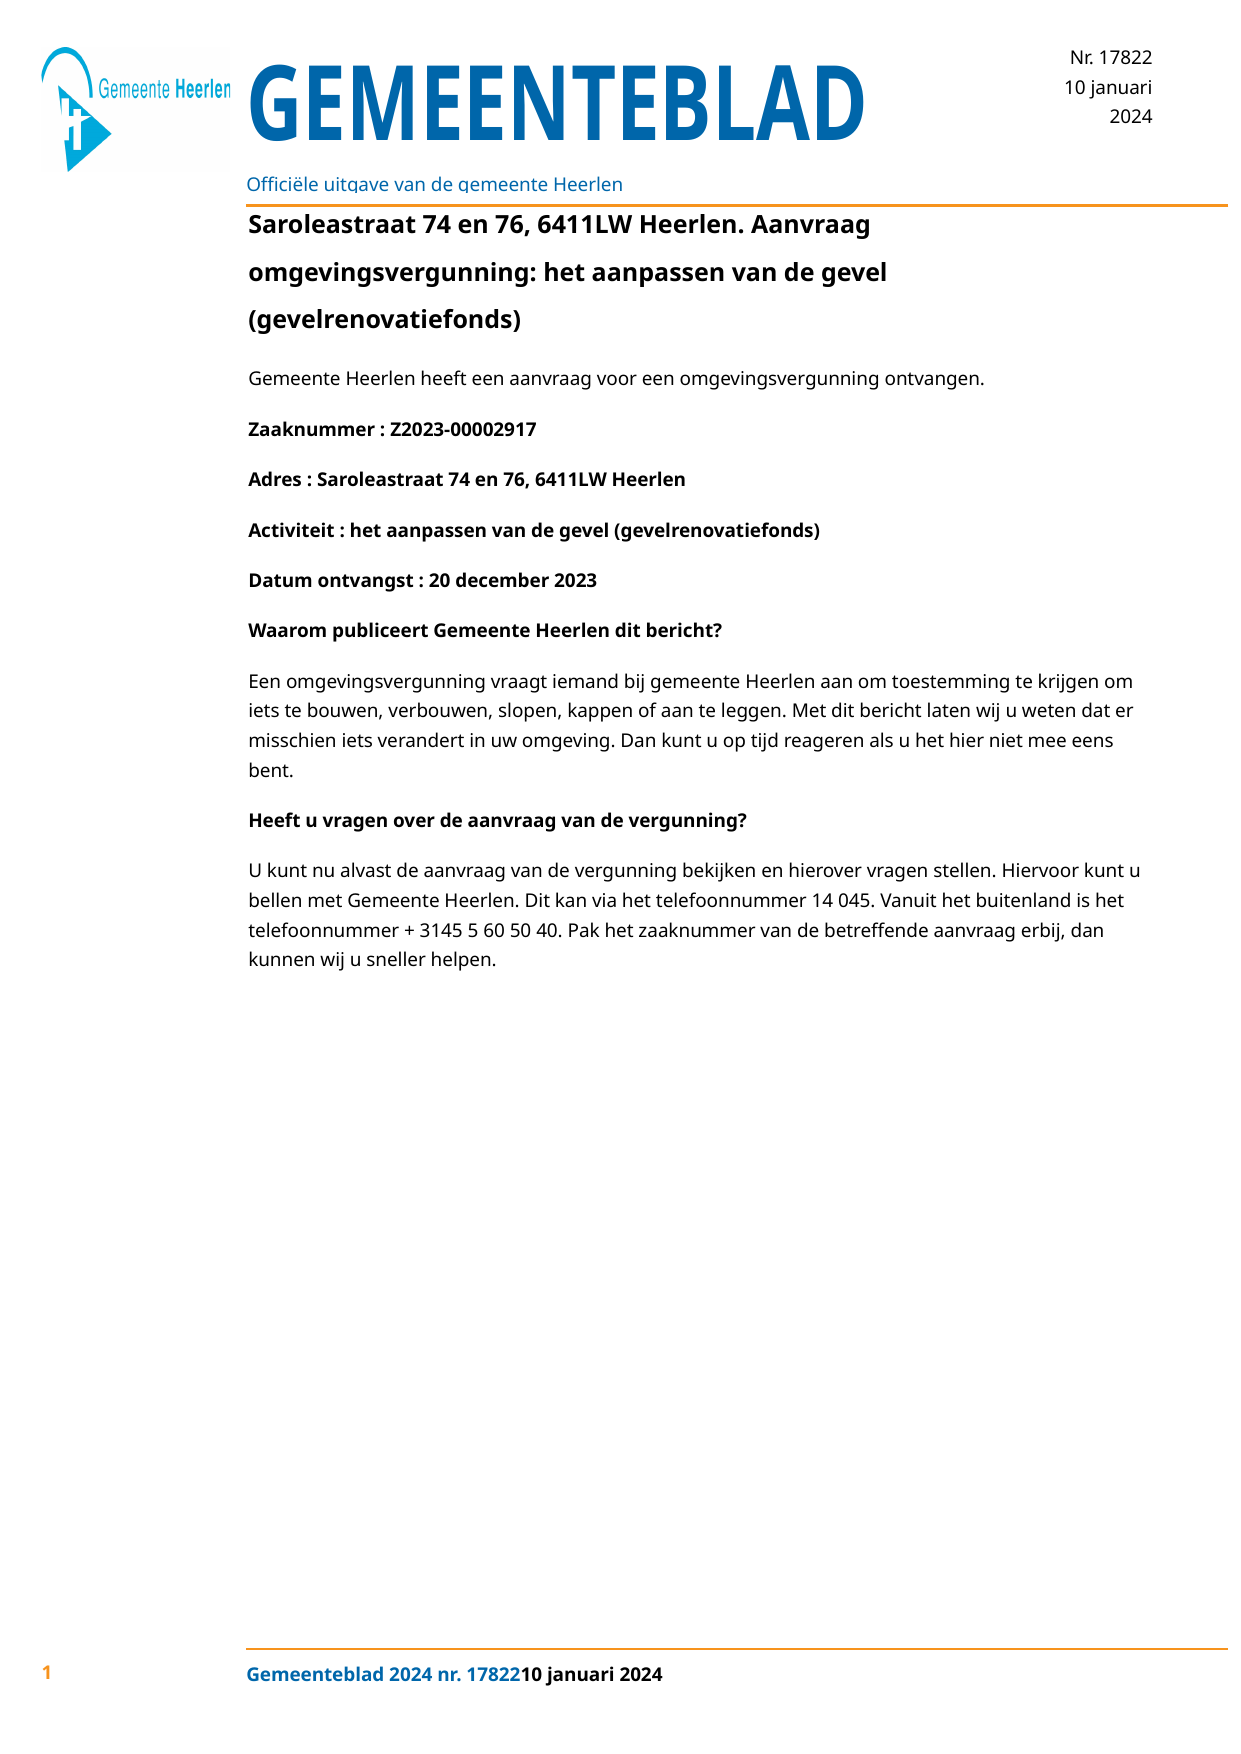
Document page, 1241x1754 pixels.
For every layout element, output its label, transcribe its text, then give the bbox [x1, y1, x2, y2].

text Heeft u vragen over de aanvraag van de vergunning? [248, 807, 1152, 833]
picture [41, 47, 59, 70]
text Zaaknummer : Z2023-00002917 [248, 416, 1152, 442]
text Een omgevingsvergunning vraagt iemand bij gemeente Heerlen aan om toestemming te krijgen om iets te bouwen, verbouwen, slopen, kappen of aan te leggen. Met dit bericht laten wij u weten dat er misschien iets verandert in uw omgeving. Dan kunt u op tijd reageren als u het hier niet mee eens bent. [248, 668, 1152, 782]
text Datum ontvangst : 20 december 2023 [248, 567, 1152, 593]
picture [41, 47, 231, 172]
text U kunt nu alvast de aanvraag van de vergunning bekijken en hierover vragen stellen. Hiervoor kunt u bellen met Gemeente Heerlen. Dit kan via het telefoonnummer 14 045. Vanuit het buitenland is het telefoonnummer + 3145 5 60 50 40. Pak het zaaknummer van de betreffende aanvraag erbij, dan kunnen wij u sneller helpen. [248, 858, 1152, 972]
text Adres : Saroleastraat 74 en 76, 6411LW Heerlen [248, 466, 1152, 492]
text Waarom publiceert Gemeente Heerlen dit bericht? [248, 618, 1152, 643]
text Saroleastraat 74 en 76, 6411LW Heerlen. Aanvraag omgevingsvergunning: het aanpassen van de gevel (gevelrenovatiefonds) [248, 207, 1152, 336]
text Activiteit : het aanpassen van de gevel (gevelrenovatiefonds) [248, 517, 1152, 542]
text Gemeente Heerlen heeft een aanvraag voor een omgevingsvergunning ontvangen. [248, 366, 1152, 391]
